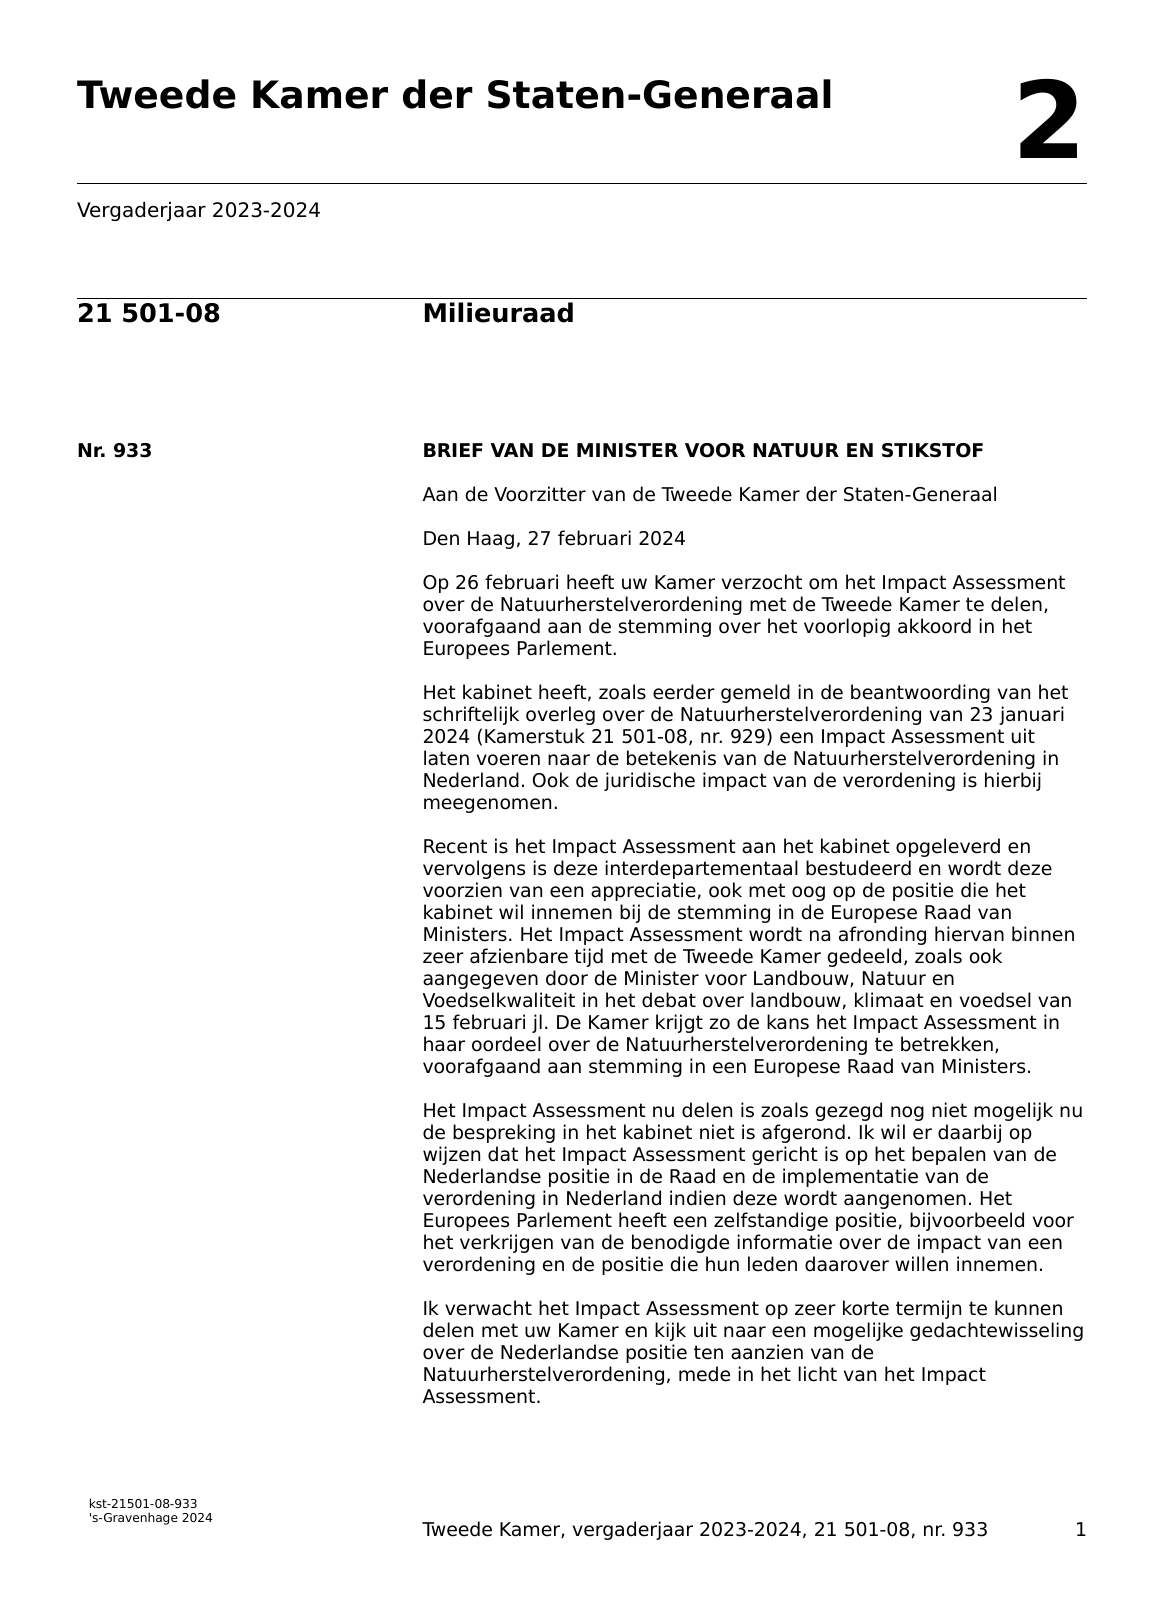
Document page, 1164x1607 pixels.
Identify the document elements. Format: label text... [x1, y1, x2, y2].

text Recent is het Impact Assessment aan het kabinet opgeleverd en vervolgens is deze interdepartementaal bestudeerd en wordt deze voorzien van een appreciatie, ook met oog op de positie die het kabinet wil innemen bij de stemming in de Europese Raad van Ministers. Het Impact Assessment wordt na afronding hiervan binnen zeer afzienbare tijd met de Tweede Kamer gedeeld, zoals ook aangegeven door de Minister voor Landbouw, Natuur en Voedselkwaliteit in het debat over landbouw, klimaat en voedsel van 15 februari jl. De Kamer krijgt zo de kans het Impact Assessment in haar oordeel over de Natuurherstelverordening te betrekken, voorafgaand aan stemming in een Europese Raad van Ministers. [422, 836, 1087, 1078]
text Ik verwacht het Impact Assessment op zeer korte termijn te kunnen delen met uw Kamer en kijk uit naar een mogelijke gedachtewisseling over de Nederlandse positie ten aanzien van de Natuurherstelverordening, mede in het licht van het Impact Assessment. [422, 1298, 1087, 1408]
text Het kabinet heeft, zoals eerder gemeld in de beantwoording van het schriftelijk overleg over de Natuurherstelverordening van 23 januari 2024 (Kamerstuk 21 501-08, nr. 929) een Impact Assessment uit laten voeren naar de betekenis van de Natuurherstelverordening in Nederland. Ook de juridische impact van de verordening is hierbij meegenomen. [422, 682, 1087, 814]
subtitle Nr. 933 BRIEF VAN DE MINISTER VOOR NATUUR EN STIKSTOF [77, 440, 1087, 462]
text Aan de Voorzitter van de Tweede Kamer der Staten-Generaal [422, 484, 1087, 506]
text kst-21501-08-933 [88, 1497, 323, 1511]
text 's-Gravenhage 2024 [88, 1511, 323, 1525]
table_header 2 [886, 59, 1087, 183]
text Op 26 februari heeft uw Kamer verzocht om het Impact Assessment over de Natuurherstelverordening met de Tweede Kamer te delen, voorafgaand aan de stemming over het voorlopig akkoord in het Europees Parlement. [422, 572, 1087, 660]
subtitle 21 501-08 Milieuraad [77, 299, 1087, 329]
table_header Tweede Kamer der Staten-Generaal [77, 59, 886, 183]
table_cell Vergaderjaar 2023-2024 [77, 184, 1087, 298]
text Het Impact Assessment nu delen is zoals gezegd nog niet mogelijk nu de bespreking in het kabinet niet is afgerond. Ik wil er daarbij op wijzen dat het Impact Assessment gericht is op het bepalen van de Nederlandse positie in de Raad en de implementatie van de verordening in Nederland indien deze wordt aangenomen. Het Europees Parlement heeft een zelfstandige positie, bijvoorbeeld voor het verkrijgen van de benodigde informatie over de impact van een verordening en de positie die hun leden daarover willen innemen. [422, 1100, 1087, 1276]
text Den Haag, 27 februari 2024 [422, 528, 1087, 550]
